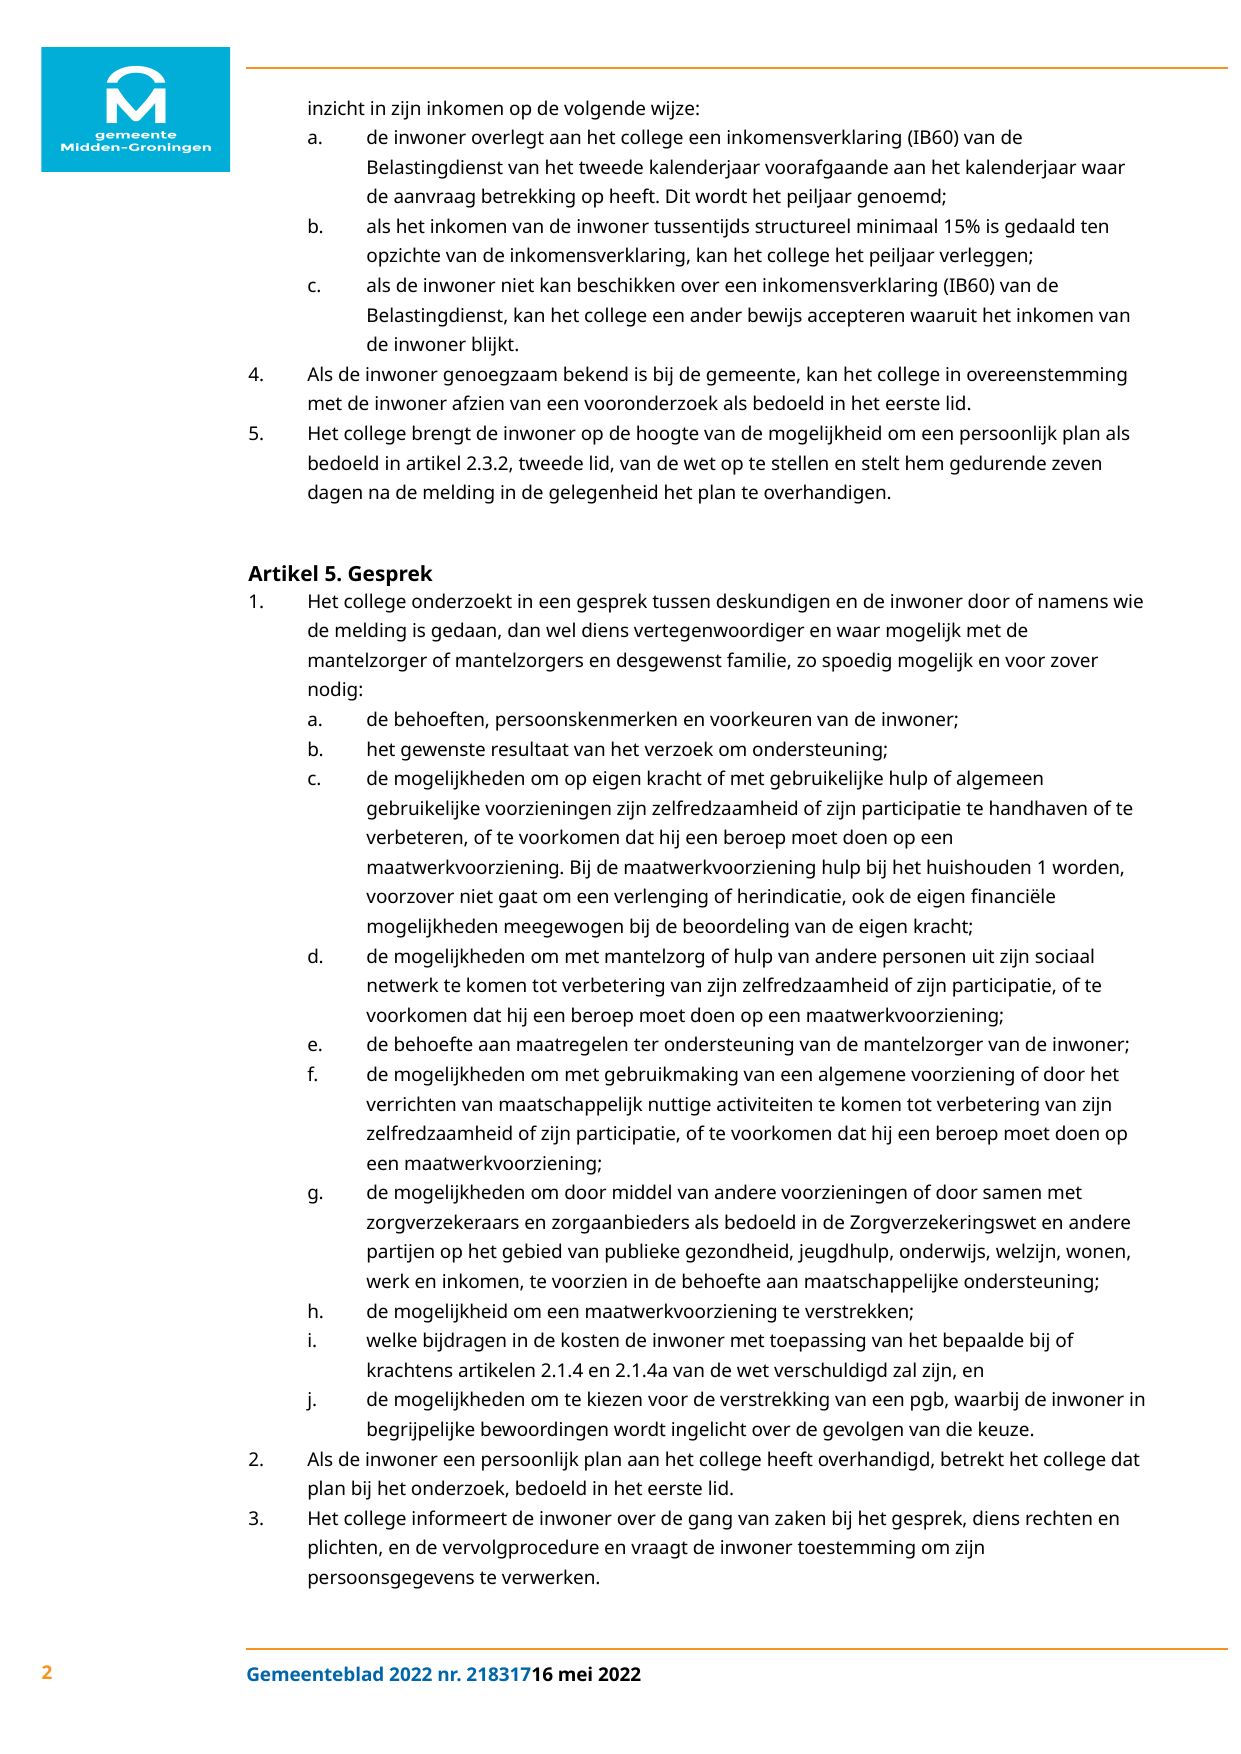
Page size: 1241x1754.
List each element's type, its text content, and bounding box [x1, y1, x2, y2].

list Als de inwoner een persoonlijk plan aan het college heeft overhandigd, betrekt het college dat plan bij het onderzoek, bedoeld in het eerste lid. [248, 1446, 1152, 1501]
list Het college brengt de inwoner op de hoogte van de mogelijkheid om een persoonlijk plan als bedoeld in artikel 2.3.2, tweede lid, van de wet op te stellen en stelt hem gedurende zeven dagen na de melding in de gelegenheid het plan te overhandigen. [248, 420, 1152, 505]
list de mogelijkheden om met mantelzorg of hulp van andere personen uit zijn sociaal netwerk te komen tot verbetering van zijn zelfredzaamheid of zijn participatie, of te voorkomen dat hij een beroep moet doen op een maatwerkvoorziening; [307, 943, 1152, 1028]
list als de inwoner niet kan beschikken over een inkomensverklaring (IB60) van de Belastingdienst, kan het college een ander bewijs accepteren waaruit het inkomen van de inwoner blijkt. [307, 272, 1152, 357]
list als het inkomen van de inwoner tussentijds structureel minimaal 15% is gedaald ten opzichte van de inkomensverklaring, kan het college het peiljaar verleggen; [307, 213, 1152, 268]
list Het college informeert de inwoner over de gang van zaken bij het gesprek, diens rechten en plichten, en de vervolgprocedure en vraagt de inwoner toestemming om zijn persoonsgegevens te verwerken. [248, 1505, 1152, 1590]
list Het college onderzoekt in een gesprek tussen deskundigen en de inwoner door of namens wie de melding is gedaan, dan wel diens vertegenwoordiger en waar mogelijk met de mantelzorger of mantelzorgers en desgewenst familie, zo spoedig mogelijk en voor zover nodig: [248, 588, 1152, 702]
list inzicht in zijn inkomen op de volgende wijze: [248, 95, 1152, 121]
list de mogelijkheden om door middel van andere voorzieningen of door samen met zorgverzekeraars en zorgaanbieders als bedoeld in de Zorgverzekeringswet en andere partijen op het gebied van publieke gezondheid, jeugdhulp, onderwijs, welzijn, wonen, werk en inkomen, te voorzien in de behoefte aan maatschappelijke ondersteuning; [307, 1179, 1152, 1294]
list de mogelijkheden om op eigen kracht of met gebruikelijke hulp of algemeen gebruikelijke voorzieningen zijn zelfredzaamheid of zijn participatie te handhaven of te verbeteren, of te voorkomen dat hij een beroep moet doen op een maatwerkvoorziening. Bij de maatwerkvoorziening hulp bij het huishouden 1 worden, voorzover niet gaat om een verlenging of herindicatie, ook de eigen financiële mogelijkheden meegewogen bij de beoordeling van de eigen kracht; [307, 765, 1152, 939]
list de behoefte aan maatregelen ter ondersteuning van de mantelzorger van de inwoner; [307, 1032, 1152, 1057]
text Artikel 5. Gesprek [248, 559, 1152, 588]
list de mogelijkheid om een maatwerkvoorziening te verstrekken; [307, 1298, 1152, 1323]
list de mogelijkheden om met gebruikmaking van een algemene voorziening of door het verrichten van maatschappelijk nuttige activiteiten te komen tot verbetering van zijn zelfredzaamheid of zijn participatie, of te voorkomen dat hij een beroep moet doen op een maatwerkvoorziening; [307, 1061, 1152, 1176]
list de mogelijkheden om te kiezen voor de verstrekking van een pgb, waarbij de inwoner in begrijpelijke bewoordingen wordt ingelicht over de gevolgen van die keuze. [307, 1387, 1152, 1442]
list Als de inwoner genoegzaam bekend is bij de gemeente, kan het college in overeenstemming met de inwoner afzien van een vooronderzoek als bedoeld in het eerste lid. [248, 361, 1152, 416]
list welke bijdragen in de kosten de inwoner met toepassing van het bepaalde bij of krachtens artikelen 2.1.4 en 2.1.4a van de wet verschuldigd zal zijn, en [307, 1327, 1152, 1383]
list het gewenste resultaat van het verzoek om ondersteuning; [307, 736, 1152, 761]
picture [107, 89, 165, 122]
list de inwoner overlegt aan het college een inkomensverklaring (IB60) van de Belastingdienst van het tweede kalenderjaar voorafgaande aan het kalenderjaar waar de aanvraag betrekking op heeft. Dit wordt het peiljaar genoemd; [307, 124, 1152, 209]
picture [184, 146, 190, 153]
list de behoeften, persoonskenmerken en voorkeuren van de inwoner; [307, 706, 1152, 732]
picture [108, 66, 164, 82]
